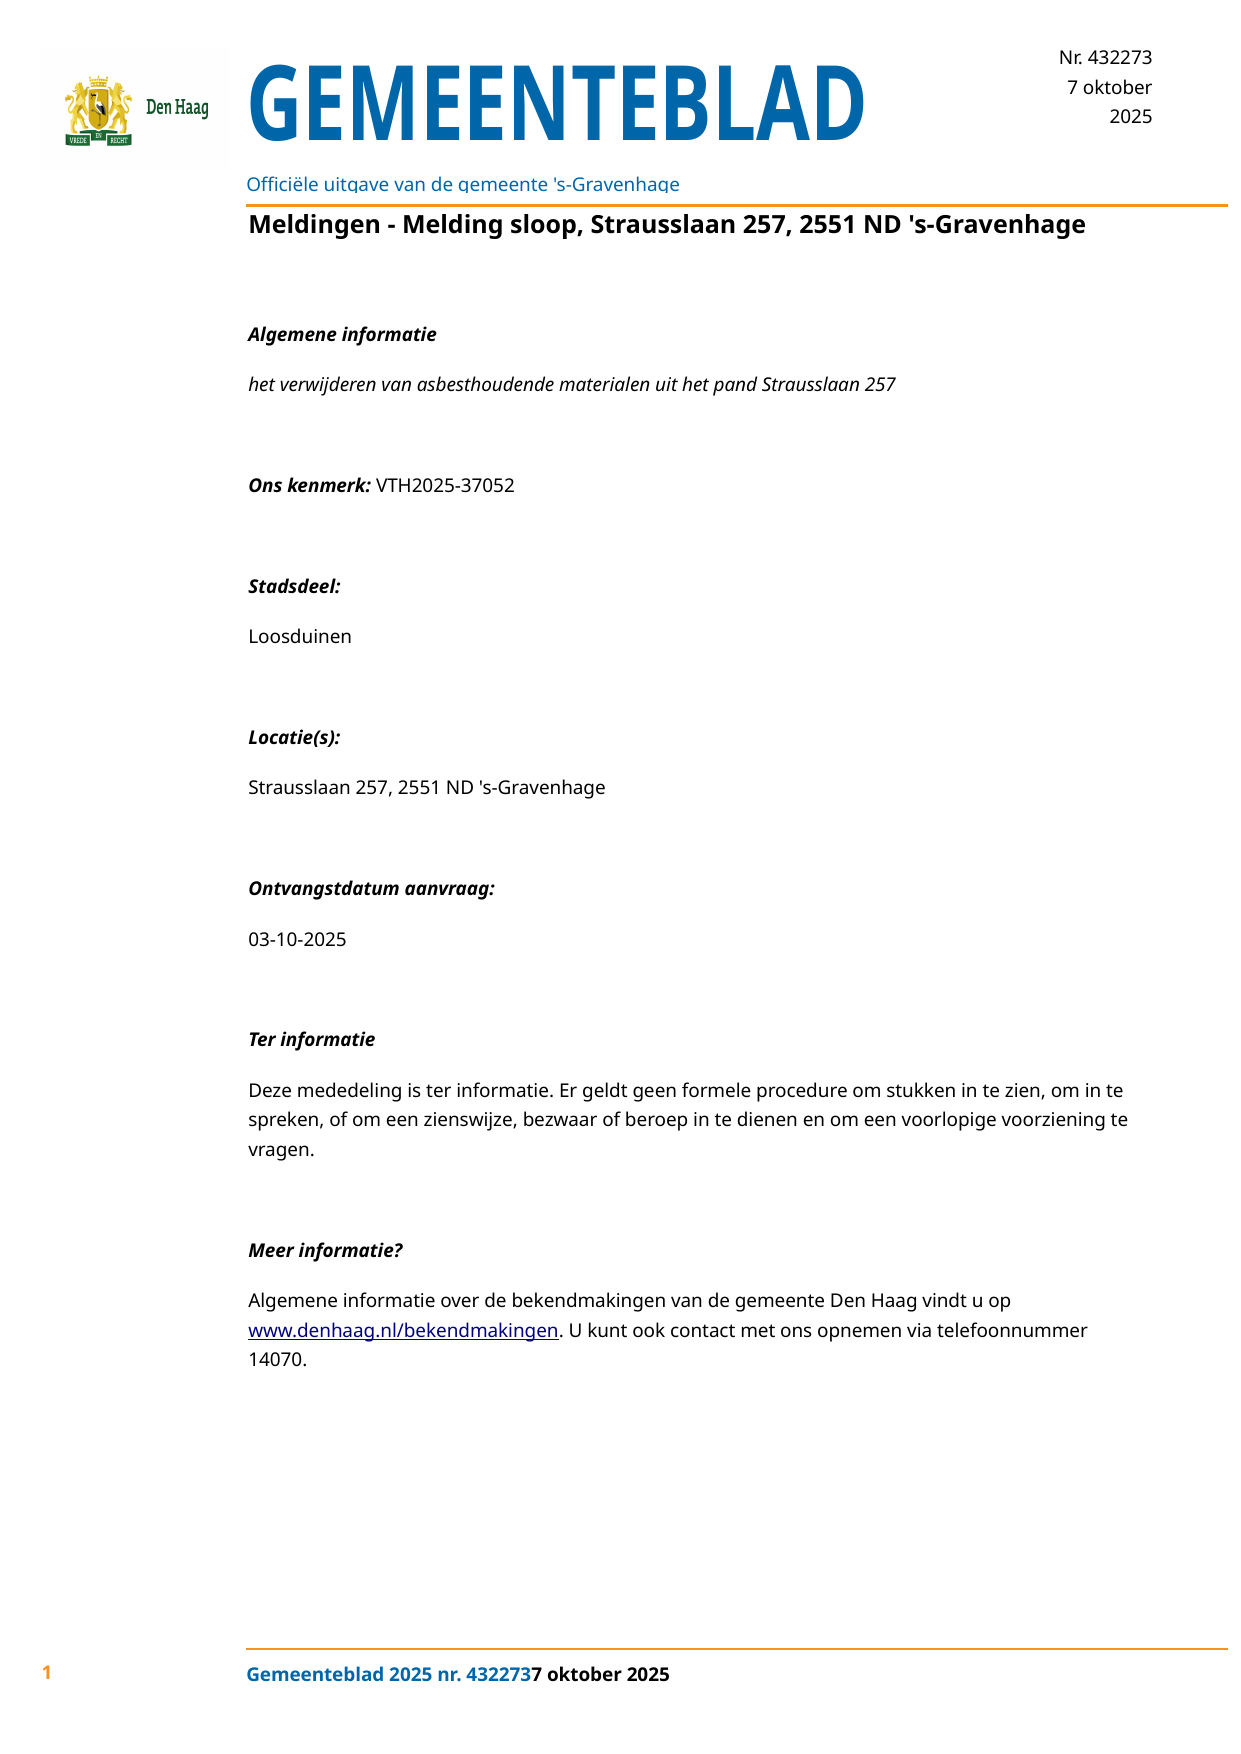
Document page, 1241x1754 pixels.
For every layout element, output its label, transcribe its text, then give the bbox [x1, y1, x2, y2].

text Loosduinen [248, 623, 1152, 649]
text Ter informatie [248, 1027, 1152, 1052]
text Strausslaan 257, 2551 ND 's-Gravenhage [248, 774, 1152, 800]
text Algemene informatie [248, 321, 1152, 346]
text Deze mededeling is ter informatie. Er geldt geen formele procedure om stukken in te zien, om in te spreken, of om een zienswijze, bezwaar of beroep in te dienen en om een voorlopige voorziening te vragen. [248, 1077, 1152, 1162]
text Ons kenmerk: VTH2025-37052 [248, 472, 1152, 498]
text Algemene informatie over de bekendmakingen van de gemeente Den Haag vindt u op www.denhaag.nl/bekendmakingen. U kunt ook contact met ons opnemen via telefoonnummer 14070. [248, 1287, 1152, 1372]
picture [41, 47, 231, 172]
text Meldingen - Melding sloop, Strausslaan 257, 2551 ND 's-Gravenhage [248, 207, 1152, 241]
text Meer informatie? [248, 1237, 1152, 1263]
text 03-10-2025 [248, 926, 1152, 951]
text het verwijderen van asbesthoudende materialen uit het pand Strausslaan 257 [248, 371, 1152, 397]
text Locatie(s): [248, 724, 1152, 750]
text Stadsdeel: [248, 573, 1152, 598]
text Ontvangstdatum aanvraag: [248, 875, 1152, 901]
